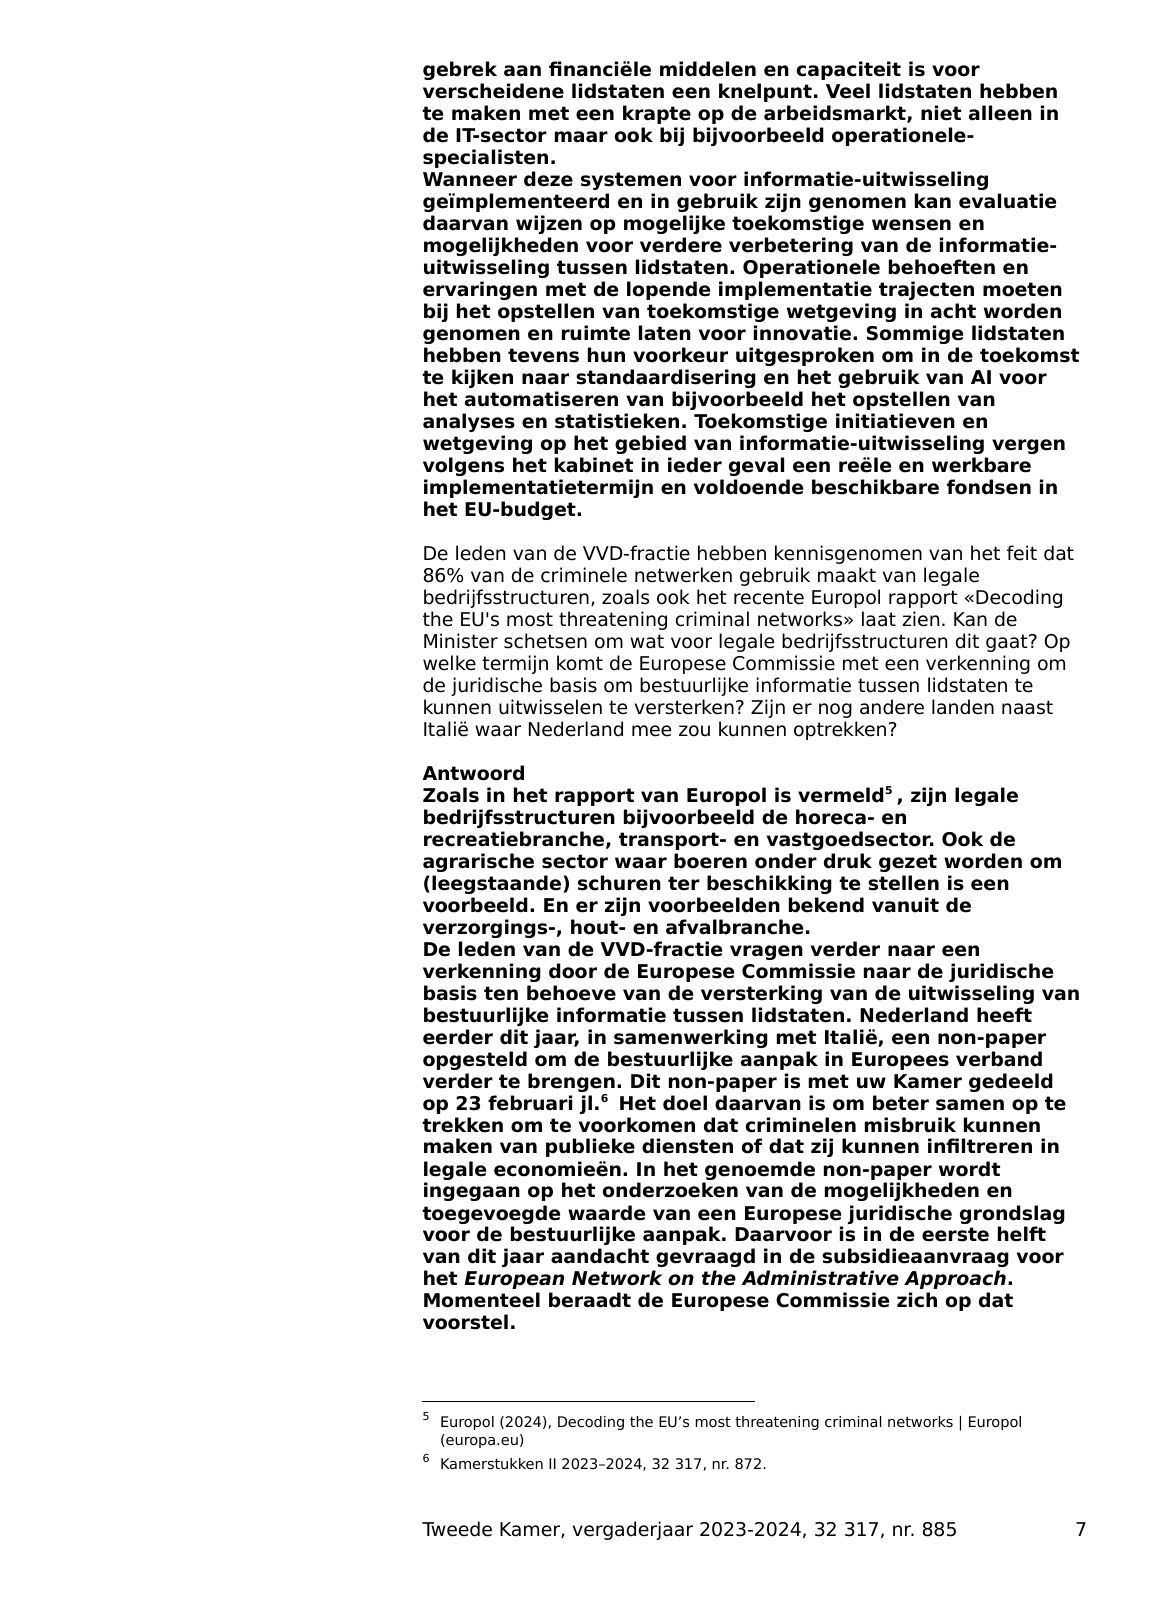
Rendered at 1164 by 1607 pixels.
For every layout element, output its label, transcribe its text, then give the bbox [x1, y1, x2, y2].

text De leden van de VVD-fractie vragen verder naar een verkenning door de Europese Commissie naar de juridische basis ten behoeve van de versterking van de uitwisseling van bestuurlijke informatie tussen lidstaten. Nederland heeft eerder dit jaar, in samenwerking met Italië, een non-paper opgesteld om de bestuurlijke aanpak in Europees verband verder te brengen. Dit non-paper is met uw Kamer gedeeld op 23 februari jl. Het doel daarvan is om beter samen op te trekken om te voorkomen dat criminelen misbruik kunnen maken van publieke diensten of dat zij kunnen infiltreren in legale economieën. In het genoemde non-paper wordt ingegaan op het onderzoeken van de mogelijkheden en toegevoegde waarde van een Europese juridische grondslag voor de bestuurlijke aanpak. Daarvoor is in de eerste helft van dit jaar aandacht gevraagd in de subsidieaanvraag voor het European Network on the Administrative Approach. Momenteel beraadt de Europese Commissie zich op dat voorstel. [422, 939, 1087, 1334]
text Zoals in het rapport van Europol is vermeld, zijn legale bedrijfsstructuren bijvoorbeeld de horeca- en recreatiebranche, transport- en vastgoedsector. Ook de agrarische sector waar boeren onder druk gezet worden om (leegstaande) schuren ter beschikking te stellen is een voorbeeld. En er zijn voorbeelden bekend vanuit de verzorgings-, hout- en afvalbranche. [422, 785, 1087, 939]
text Kamerstukken II 2023–2024, 32 317, nr. 872. [422, 1452, 1087, 1474]
text Wanneer deze systemen voor informatie-uitwisseling geïmplementeerd en in gebruik zijn genomen kan evaluatie daarvan wijzen op mogelijke toekomstige wensen en mogelijkheden voor verdere verbetering van de informatie-uitwisseling tussen lidstaten. Operationele behoeften en ervaringen met de lopende implementatie trajecten moeten bij het opstellen van toekomstige wetgeving in acht worden genomen en ruimte laten voor innovatie. Sommige lidstaten hebben tevens hun voorkeur uitgesproken om in de toekomst te kijken naar standaardisering en het gebruik van AI voor het automatiseren van bijvoorbeeld het opstellen van analyses en statistieken. Toekomstige initiatieven en wetgeving op het gebied van informatie-uitwisseling vergen volgens het kabinet in ieder geval een reële en werkbare implementatietermijn en voldoende beschikbare fondsen in het EU-budget. [422, 169, 1087, 521]
text Antwoord [422, 763, 1087, 785]
text gebrek aan financiële middelen en capaciteit is voor verscheidene lidstaten een knelpunt. Veel lidstaten hebben te maken met een krapte op de arbeidsmarkt, niet alleen in de IT-sector maar ook bij bijvoorbeeld operationele-specialisten. [422, 59, 1087, 169]
text Europol (2024), Decoding the EU’s most threatening criminal networks | Europol (europa.eu) [422, 1410, 1087, 1449]
text De leden van de VVD-fractie hebben kennisgenomen van het feit dat 86% van de criminele netwerken gebruik maakt van legale bedrijfsstructuren, zoals ook het recente Europol rapport «Decoding the EU's most threatening criminal networks» laat zien. Kan de Minister schetsen om wat voor legale bedrijfsstructuren dit gaat? Op welke termijn komt de Europese Commissie met een verkenning om de juridische basis om bestuurlijke informatie tussen lidstaten te kunnen uitwisselen te versterken? Zijn er nog andere landen naast Italië waar Nederland mee zou kunnen optrekken? [422, 543, 1087, 741]
